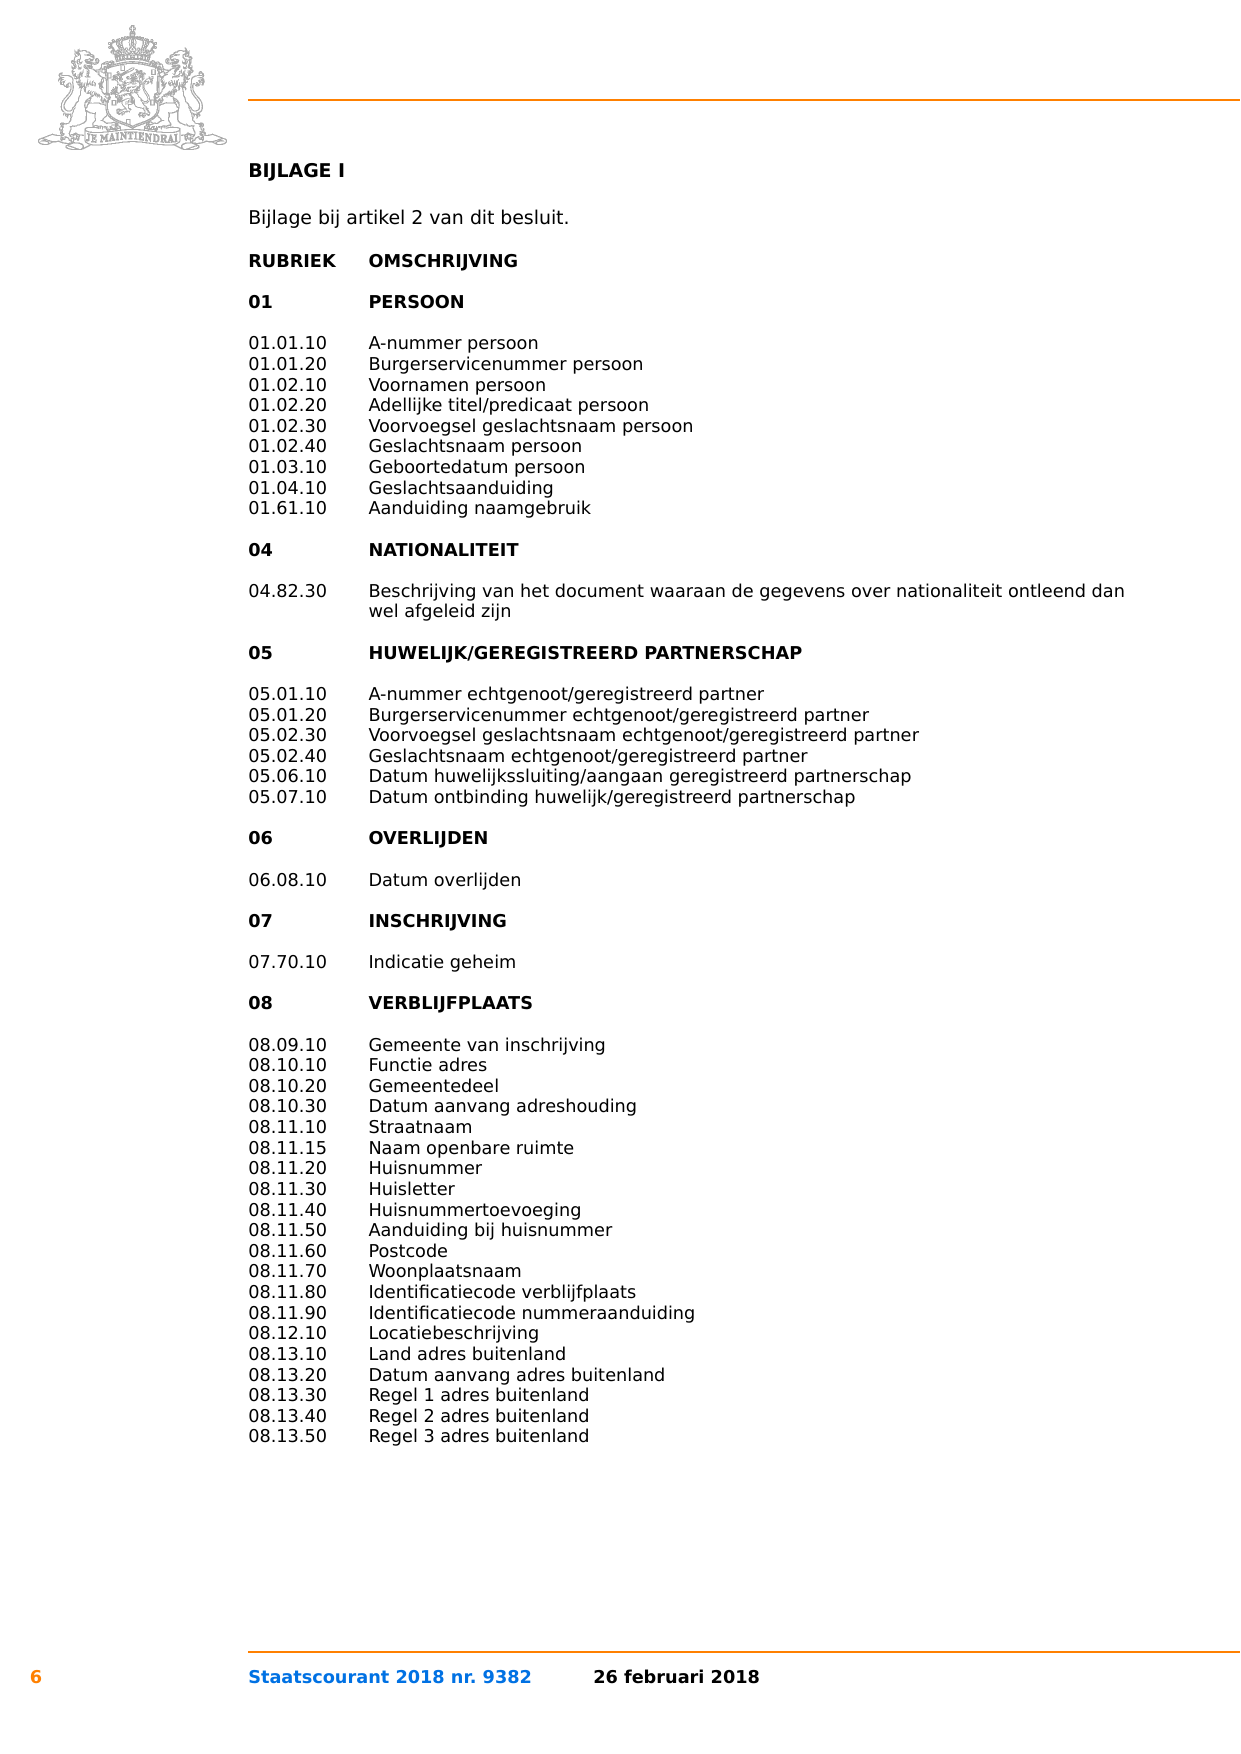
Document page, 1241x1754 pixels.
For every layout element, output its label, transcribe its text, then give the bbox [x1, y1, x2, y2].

table_cell Huisnummer [363, 1158, 1163, 1179]
text Bijlage bij artikel 2 van dit besluit. [248, 207, 1163, 229]
table_cell 01.02.40 [248, 436, 362, 457]
table_cell Naam openbare ruimte [363, 1138, 1163, 1158]
table_cell Voorvoegsel geslachtsnaam echtgenoot/geregistreerd partner [363, 725, 1163, 746]
table_cell Burgerservicenummer echtgenoot/geregistreerd partner [363, 705, 1163, 725]
table_cell 08.13.50 [248, 1426, 362, 1447]
table_cell 04 [248, 540, 362, 560]
table_cell Locatiebeschrijving [363, 1323, 1163, 1344]
table_header RUBRIEK [248, 251, 362, 271]
table_cell 05.02.30 [248, 725, 362, 746]
table_cell Datum ontbinding huwelijk/geregistreerd partnerschap [363, 787, 1163, 808]
table_cell PERSOON [363, 292, 1163, 313]
table_cell 05 [248, 643, 362, 663]
table_cell [363, 271, 1163, 292]
table_cell Identificatiecode nummeraanduiding [363, 1303, 1163, 1323]
table_cell 01.01.20 [248, 354, 362, 374]
table_cell Aanduiding naamgebruik [363, 498, 1163, 519]
table_cell 08 [248, 993, 362, 1014]
table_cell 06 [248, 828, 362, 849]
table_cell [363, 560, 1163, 581]
table_cell 05.01.20 [248, 705, 362, 725]
table_cell 08.13.20 [248, 1365, 362, 1385]
table_cell OVERLIJDEN [363, 828, 1163, 849]
table_cell 08.11.40 [248, 1200, 362, 1220]
table_cell 08.10.10 [248, 1055, 362, 1076]
table_cell HUWELIJK/GEREGISTREERD PARTNERSCHAP [363, 643, 1163, 663]
table_cell 08.12.10 [248, 1323, 362, 1344]
table_cell 08.10.20 [248, 1076, 362, 1096]
table_cell [363, 622, 1163, 643]
table_cell 01.01.10 [248, 333, 362, 354]
table_cell Geboortedatum persoon [363, 457, 1163, 478]
table_cell 06.08.10 [248, 870, 362, 890]
table_cell 01 [248, 292, 362, 313]
table_cell 08.09.10 [248, 1035, 362, 1055]
table_cell Regel 3 adres buitenland [363, 1426, 1163, 1447]
table_cell [248, 663, 362, 684]
table_cell [363, 973, 1163, 993]
table_cell Postcode [363, 1241, 1163, 1261]
table_cell Indicatie geheim [363, 952, 1163, 973]
table_cell Huisletter [363, 1179, 1163, 1199]
table_cell Gemeentedeel [363, 1076, 1163, 1096]
table_cell [248, 313, 362, 333]
table_cell Huisnummertoevoeging [363, 1200, 1163, 1220]
picture [38, 25, 227, 150]
table_cell [248, 808, 362, 828]
table_cell [363, 1014, 1163, 1034]
table_cell 01.04.10 [248, 478, 362, 498]
table_cell 08.10.30 [248, 1096, 362, 1117]
table_cell Geslachtsaanduiding [363, 478, 1163, 498]
table_cell 01.61.10 [248, 498, 362, 519]
table_cell 01.02.30 [248, 416, 362, 436]
table_cell Beschrijving van het document waaraan de gegevens over nationaliteit ontleend dan wel afgeleid zijn [363, 581, 1163, 622]
table_cell Datum aanvang adres buitenland [363, 1365, 1163, 1385]
table_cell A-nummer echtgenoot/geregistreerd partner [363, 684, 1163, 704]
table_cell A-nummer persoon [363, 333, 1163, 354]
table_cell [363, 890, 1163, 911]
table_cell [248, 931, 362, 952]
table_cell Identificatiecode verblijfplaats [363, 1282, 1163, 1303]
table_cell Geslachtsnaam echtgenoot/geregistreerd partner [363, 746, 1163, 766]
table_cell Aanduiding bij huisnummer [363, 1220, 1163, 1241]
table_cell INSCHRIJVING [363, 911, 1163, 931]
table_cell 08.13.40 [248, 1406, 362, 1426]
table_cell [363, 663, 1163, 684]
table_header OMSCHRIJVING [363, 251, 1163, 271]
table_cell 01.03.10 [248, 457, 362, 478]
table_cell 01.02.10 [248, 375, 362, 395]
table_cell 05.07.10 [248, 787, 362, 808]
table_cell 07 [248, 911, 362, 931]
table_cell 01.02.20 [248, 395, 362, 416]
table_cell Adellijke titel/predicaat persoon [363, 395, 1163, 416]
table_cell 05.01.10 [248, 684, 362, 704]
table_cell Land adres buitenland [363, 1344, 1163, 1364]
table_cell 08.11.90 [248, 1303, 362, 1323]
table_cell VERBLIJFPLAATS [363, 993, 1163, 1014]
table_cell [363, 849, 1163, 869]
table_cell Datum overlijden [363, 870, 1163, 890]
table_cell 08.11.50 [248, 1220, 362, 1241]
table_cell [363, 808, 1163, 828]
table_cell 08.13.10 [248, 1344, 362, 1364]
table_cell [363, 931, 1163, 952]
table_cell [248, 560, 362, 581]
table_cell 08.11.10 [248, 1117, 362, 1138]
table_cell 08.11.80 [248, 1282, 362, 1303]
table_cell 05.02.40 [248, 746, 362, 766]
table_cell [248, 622, 362, 643]
subtitle BIJLAGE I [248, 160, 1163, 182]
table_cell 08.11.70 [248, 1261, 362, 1282]
table_cell Voornamen persoon [363, 375, 1163, 395]
table_cell 04.82.30 [248, 581, 362, 622]
table_cell [248, 271, 362, 292]
table_cell Voorvoegsel geslachtsnaam persoon [363, 416, 1163, 436]
table_cell 08.11.15 [248, 1138, 362, 1158]
table_cell 08.11.20 [248, 1158, 362, 1179]
table_cell Gemeente van inschrijving [363, 1035, 1163, 1055]
table_cell Woonplaatsnaam [363, 1261, 1163, 1282]
table_cell [248, 849, 362, 869]
table_cell 08.13.30 [248, 1385, 362, 1406]
table_cell [248, 890, 362, 911]
table_cell [248, 973, 362, 993]
table_cell [248, 1014, 362, 1034]
table_cell [248, 519, 362, 539]
table_cell Regel 2 adres buitenland [363, 1406, 1163, 1426]
table_cell [363, 313, 1163, 333]
table_cell 08.11.60 [248, 1241, 362, 1261]
table_cell Straatnaam [363, 1117, 1163, 1138]
table_cell Datum huwelijkssluiting/aangaan geregistreerd partnerschap [363, 766, 1163, 787]
table_cell Burgerservicenummer persoon [363, 354, 1163, 374]
table_cell 05.06.10 [248, 766, 362, 787]
table_cell Functie adres [363, 1055, 1163, 1076]
table_cell Datum aanvang adreshouding [363, 1096, 1163, 1117]
table_cell Regel 1 adres buitenland [363, 1385, 1163, 1406]
table_cell [363, 519, 1163, 539]
table_cell 08.11.30 [248, 1179, 362, 1199]
table_cell 07.70.10 [248, 952, 362, 973]
table_cell NATIONALITEIT [363, 540, 1163, 560]
table_cell Geslachtsnaam persoon [363, 436, 1163, 457]
